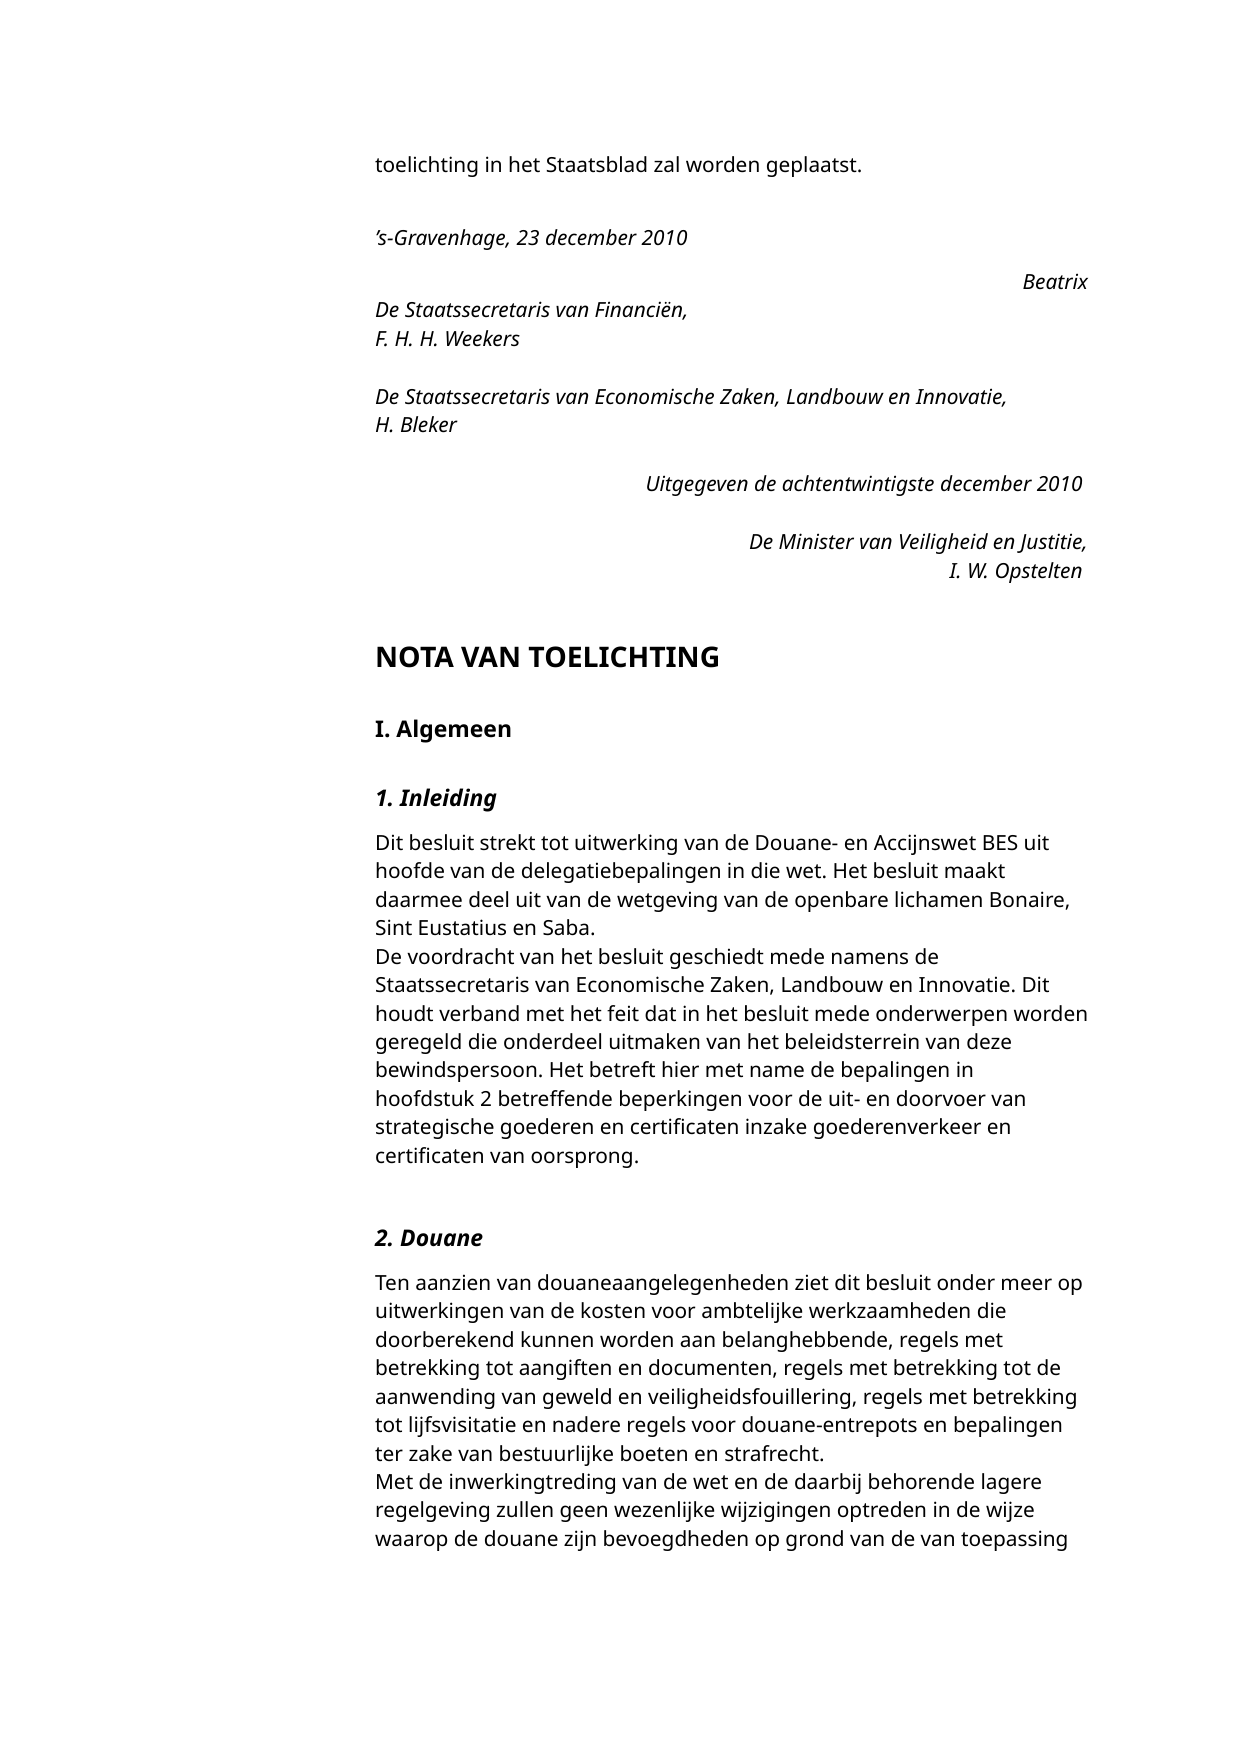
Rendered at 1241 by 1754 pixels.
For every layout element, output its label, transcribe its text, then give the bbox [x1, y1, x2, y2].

subtitle 2. Douane [375, 1222, 1090, 1253]
text I. W. Opstelten [375, 556, 1090, 584]
text De Staatssecretaris van Economische Zaken, Landbouw en Innovatie, [375, 382, 1090, 411]
text De Minister van Veiligheid en Justitie, [375, 527, 1090, 556]
subtitle I. Algemeen [375, 713, 1090, 744]
text De voordracht van het besluit geschiedt mede namens de Staatssecretaris van Economische Zaken, Landbouw en Innovatie. Dit houdt verband met het feit dat in het besluit mede onderwerpen worden geregeld die onderdeel uitmaken van het beleidsterrein van deze bewindspersoon. Het betreft hier met name de bepalingen in hoofdstuk 2 betreffende beperkingen voor de uit- en doorvoer van strategische goederen en certificaten inzake goederenverkeer en certificaten van oorsprong. [375, 942, 1090, 1169]
text ’s-Gravenhage, 23 december 2010 [375, 223, 1090, 252]
text Uitgegeven de achtentwintigste december 2010 [375, 469, 1090, 497]
subtitle 1. Inleiding [375, 782, 1090, 813]
text Ten aanzien van douaneaangelegenheden ziet dit besluit onder meer op uitwerkingen van de kosten voor ambtelijke werkzaamheden die doorberekend kunnen worden aan belanghebbende, regels met betrekking tot aangiften en documenten, regels met betrekking tot de aanwending van geweld en veiligheidsfouillering, regels met betrekking tot lijfsvisitatie en nadere regels voor douane-entrepots en bepalingen ter zake van bestuurlijke boeten en strafrecht. [375, 1268, 1090, 1467]
text H. Bleker [375, 411, 1090, 439]
text Beatrix [375, 267, 1090, 295]
text toelichting in het Staatsblad zal worden geplaatst. [375, 150, 1090, 178]
text Dit besluit strekt tot uitwerking van de Douane- en Accijnswet BES uit hoofde van de delegatiebepalingen in die wet. Het besluit maakt daarmee deel uit van de wetgeving van de openbare lichamen Bonaire, Sint Eustatius en Saba. [375, 828, 1090, 942]
text F. H. H. Weekers [375, 324, 1090, 352]
text Met de inwerkingtreding van de wet en de daarbij behorende lagere regelgeving zullen geen wezenlijke wijzigingen optreden in de wijze waarop de douane zijn bevoegdheden op grond van de van toepassing [375, 1467, 1090, 1552]
subtitle NOTA VAN TOELICHTING [375, 637, 1090, 676]
text De Staatssecretaris van Financiën, [375, 295, 1090, 324]
